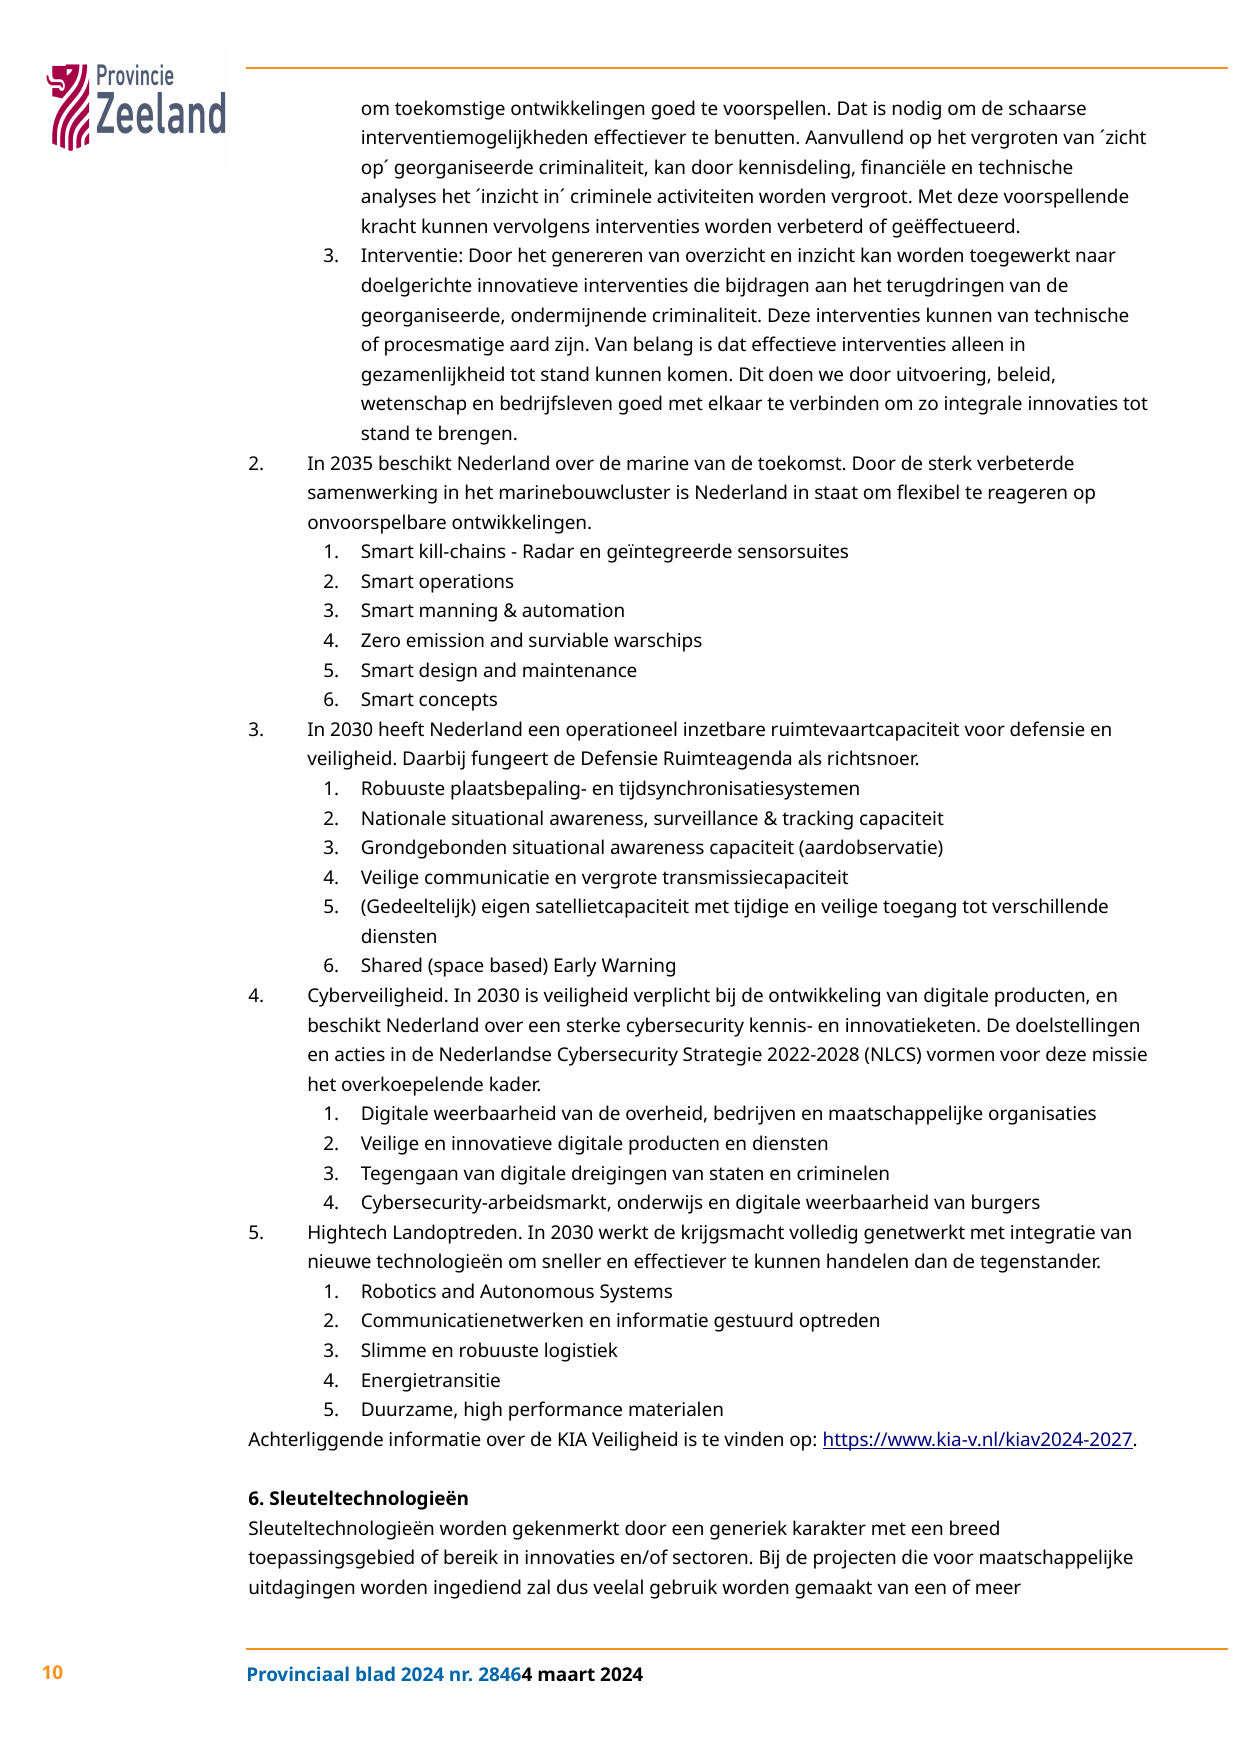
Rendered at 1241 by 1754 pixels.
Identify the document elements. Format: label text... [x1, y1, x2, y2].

picture [41, 47, 231, 172]
list Robotics and Autonomous Systems [323, 1278, 1152, 1304]
list Communicatienetwerken en informatie gestuurd optreden [323, 1308, 1152, 1333]
list Cyberveiligheid. In 2030 is veiligheid verplicht bij de ontwikkeling van digitale producten, en beschikt Nederland over een sterke cybersecurity kennis- en innovatieketen. De doelstellingen en acties in de Nederlandse Cybersecurity Strategie 2022-2028 (NLCS) vormen voor deze missie het overkoepelende kader. [248, 982, 1152, 1097]
list (Gedeeltelijk) eigen satellietcapaciteit met tijdige en veilige toegang tot verschillende diensten [323, 893, 1152, 949]
list Nationale situational awareness, surveillance & tracking capaciteit [323, 805, 1152, 831]
list Hightech Landoptreden. In 2030 werkt de krijgsmacht volledig genetwerkt met integratie van nieuwe technologieën om sneller en effectiever te kunnen handelen dan de tegenstander. [248, 1219, 1152, 1274]
list Smart design and maintenance [323, 657, 1152, 683]
list Robuuste plaatsbepaling- en tijdsynchronisatiesystemen [323, 775, 1152, 801]
list In 2030 heeft Nederland een operationeel inzetbare ruimtevaartcapaciteit voor defensie en veiligheid. Daarbij fungeert de Defensie Ruimteagenda als richtsnoer. [248, 716, 1152, 771]
text Sleuteltechnologieën worden gekenmerkt door een generiek karakter met een breed toepassingsgebied of bereik in innovaties en/of sectoren. Bij de projecten die voor maatschappelijke uitdagingen worden ingediend zal dus veelal gebruik worden gemaakt van een of meer [248, 1515, 1152, 1600]
list Digitale weerbaarheid van de overheid, bedrijven en maatschappelijke organisaties [323, 1101, 1152, 1126]
text 6. Sleuteltechnologieën [248, 1485, 1152, 1511]
list Interventie: Door het genereren van overzicht en inzicht kan worden toegewerkt naar doelgerichte innovatieve interventies die bijdragen aan het terugdringen van de georganiseerde, ondermijnende criminaliteit. Deze interventies kunnen van technische of procesmatige aard zijn. Van belang is dat effectieve interventies alleen in gezamenlijkheid tot stand kunnen komen. Dit doen we door uitvoering, beleid, wetenschap en bedrijfsleven goed met elkaar te verbinden om zo integrale innovaties tot stand te brengen. [323, 243, 1152, 446]
text Achterliggende informatie over de KIA Veiligheid is te vinden op: https://www.kia-v.nl/kiav2024-2027. [248, 1426, 1152, 1452]
list In 2035 beschikt Nederland over de marine van de toekomst. Door de sterk verbeterde samenwerking in het marinebouwcluster is Nederland in staat om flexibel te reageren op onvoorspelbare ontwikkelingen. [248, 450, 1152, 535]
list Smart operations [323, 568, 1152, 594]
list Duurzame, high performance materialen [323, 1396, 1152, 1422]
list Smart kill-chains - Radar en geïntegreerde sensorsuites [323, 538, 1152, 564]
list Tegengaan van digitale dreigingen van staten en criminelen [323, 1160, 1152, 1186]
list Cybersecurity-arbeidsmarkt, onderwijs en digitale weerbaarheid van burgers [323, 1189, 1152, 1215]
list Shared (space based) Early Warning [323, 953, 1152, 978]
list om toekomstige ontwikkelingen goed te voorspellen. Dat is nodig om de schaarse interventiemogelijkheden effectiever te benutten. Aanvullend op het vergroten van ´zicht op´ georganiseerde criminaliteit, kan door kennisdeling, financiële en technische analyses het ´inzicht in´ criminele activiteiten worden vergroot. Met deze voorspellende kracht kunnen vervolgens interventies worden verbeterd of geëffectueerd. [323, 95, 1152, 239]
list Smart concepts [323, 686, 1152, 712]
list Energietransitie [323, 1367, 1152, 1393]
list Veilige communicatie en vergrote transmissiecapaciteit [323, 864, 1152, 890]
list Slimme en robuuste logistiek [323, 1337, 1152, 1363]
list Smart manning & automation [323, 598, 1152, 623]
list Zero emission and surviable warschips [323, 627, 1152, 653]
list Veilige en innovatieve digitale producten en diensten [323, 1130, 1152, 1156]
list Grondgebonden situational awareness capaciteit (aardobservatie) [323, 834, 1152, 860]
